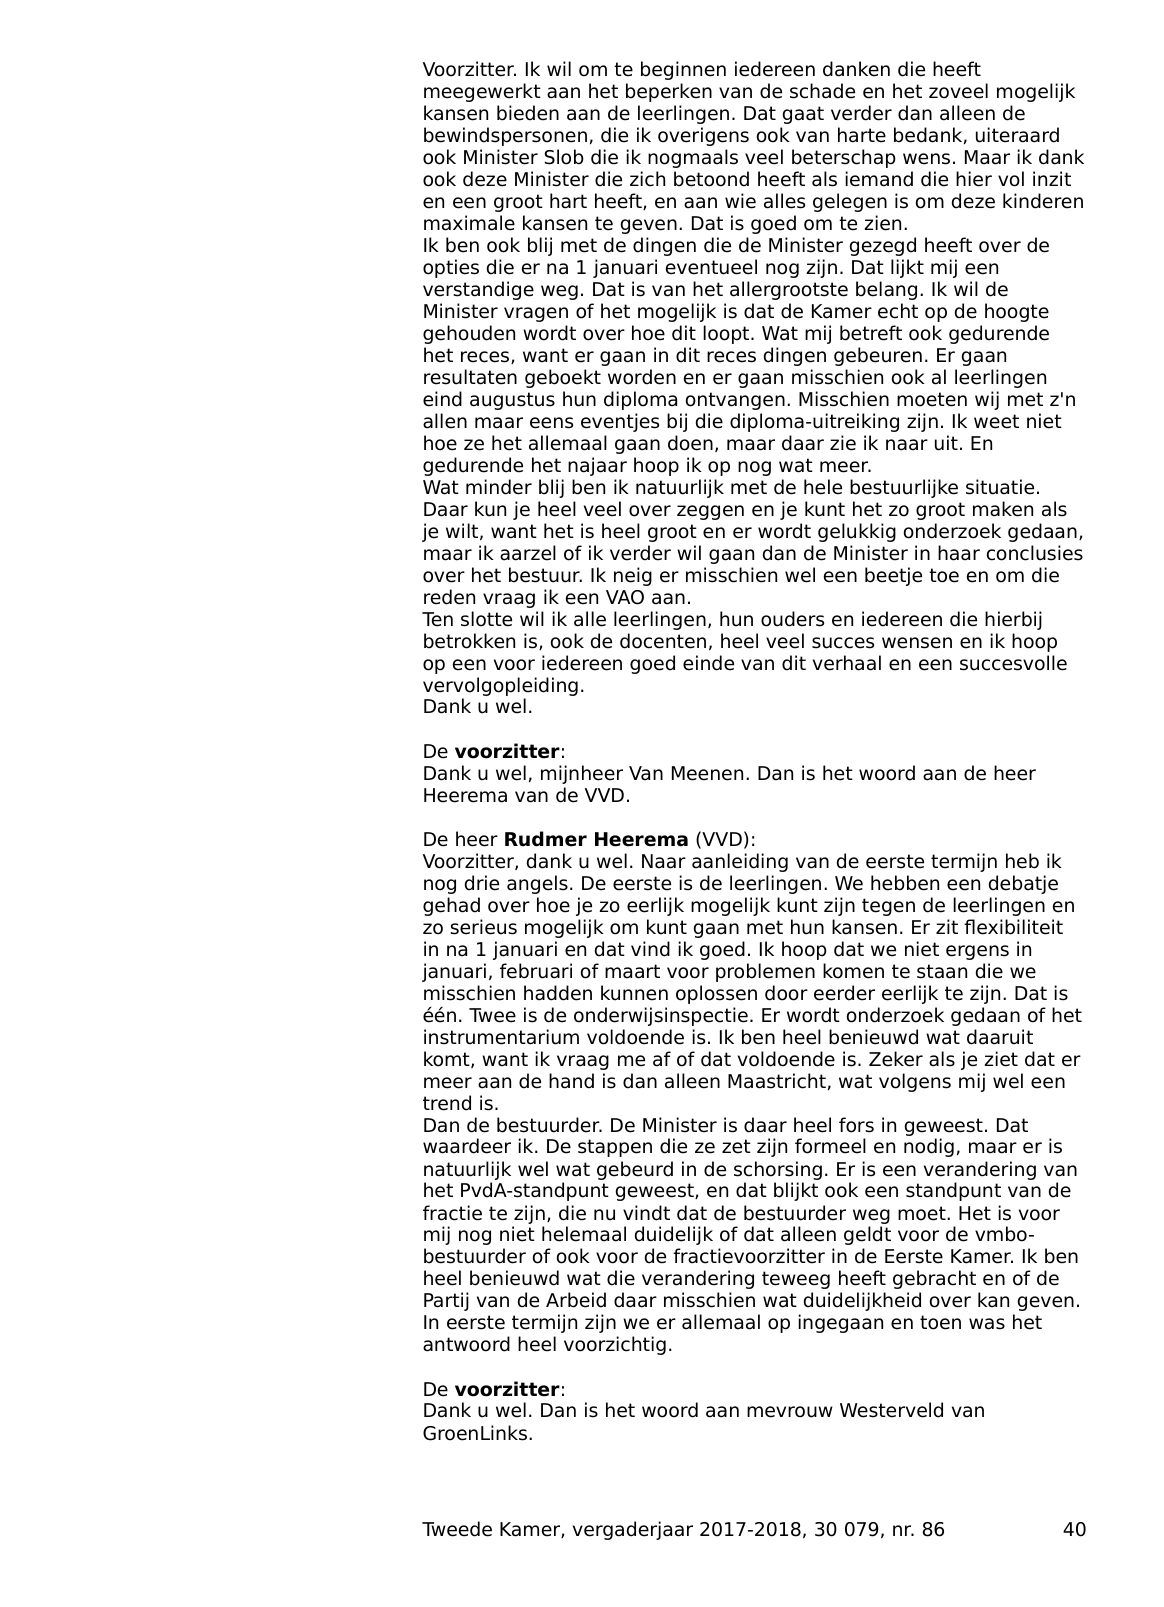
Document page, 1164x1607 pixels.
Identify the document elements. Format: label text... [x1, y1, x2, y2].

text Voorzitter, dank u wel. Naar aanleiding van de eerste termijn heb ik nog drie angels. De eerste is de leerlingen. We hebben een debatje gehad over hoe je zo eerlijk mogelijk kunt zijn tegen de leerlingen en zo serieus mogelijk om kunt gaan met hun kansen. Er zit flexibiliteit in na 1 januari en dat vind ik goed. Ik hoop dat we niet ergens in januari, februari of maart voor problemen komen te staan die we misschien hadden kunnen oplossen door eerder eerlijk te zijn. Dat is één. Twee is de onderwijsinspectie. Er wordt onderzoek gedaan of het instrumentarium voldoende is. Ik ben heel benieuwd wat daaruit komt, want ik vraag me af of dat voldoende is. Zeker als je ziet dat er meer aan de hand is dan alleen Maastricht, wat volgens mij wel een trend is. [422, 851, 1087, 1114]
text Dank u wel. Dan is het woord aan mevrouw Westerveld van GroenLinks. [422, 1400, 1087, 1444]
text De voorzitter: [422, 741, 1087, 763]
text Voorzitter. Ik wil om te beginnen iedereen danken die heeft meegewerkt aan het beperken van de schade en het zoveel mogelijk kansen bieden aan de leerlingen. Dat gaat verder dan alleen de bewindspersonen, die ik overigens ook van harte bedank, uiteraard ook Minister Slob die ik nogmaals veel beterschap wens. Maar ik dank ook deze Minister die zich betoond heeft als iemand die hier vol inzit en een groot hart heeft, en aan wie alles gelegen is om deze kinderen maximale kansen te geven. Dat is goed om te zien. [422, 59, 1087, 235]
text Dan de bestuurder. De Minister is daar heel fors in geweest. Dat waardeer ik. De stappen die ze zet zijn formeel en nodig, maar er is natuurlijk wel wat gebeurd in de schorsing. Er is een verandering van het PvdA-standpunt geweest, en dat blijkt ook een standpunt van de fractie te zijn, die nu vindt dat de bestuurder weg moet. Het is voor mij nog niet helemaal duidelijk of dat alleen geldt voor de vmbo-bestuurder of ook voor de fractievoorzitter in de Eerste Kamer. Ik ben heel benieuwd wat die verandering teweeg heeft gebracht en of de Partij van de Arbeid daar misschien wat duidelijkheid over kan geven. In eerste termijn zijn we er allemaal op ingegaan en toen was het antwoord heel voorzichtig. [422, 1114, 1087, 1356]
text Dank u wel. [422, 696, 1087, 718]
text De heer Rudmer Heerema (VVD): [422, 829, 1087, 851]
text De voorzitter: [422, 1378, 1087, 1400]
text Dank u wel, mijnheer Van Meenen. Dan is het woord aan de heer Heerema van de VVD. [422, 763, 1087, 807]
text Ten slotte wil ik alle leerlingen, hun ouders en iedereen die hierbij betrokken is, ook de docenten, heel veel succes wensen en ik hoop op een voor iedereen goed einde van dit verhaal en een succesvolle vervolgopleiding. [422, 608, 1087, 696]
text Wat minder blij ben ik natuurlijk met de hele bestuurlijke situatie. Daar kun je heel veel over zeggen en je kunt het zo groot maken als je wilt, want het is heel groot en er wordt gelukkig onderzoek gedaan, maar ik aarzel of ik verder wil gaan dan de Minister in haar conclusies over het bestuur. Ik neig er misschien wel een beetje toe en om die reden vraag ik een VAO aan. [422, 477, 1087, 608]
text Ik ben ook blij met de dingen die de Minister gezegd heeft over de opties die er na 1 januari eventueel nog zijn. Dat lijkt mij een verstandige weg. Dat is van het allergrootste belang. Ik wil de Minister vragen of het mogelijk is dat de Kamer echt op de hoogte gehouden wordt over hoe dit loopt. Wat mij betreft ook gedurende het reces, want er gaan in dit reces dingen gebeuren. Er gaan resultaten geboekt worden en er gaan misschien ook al leerlingen eind augustus hun diploma ontvangen. Misschien moeten wij met z'n allen maar eens eventjes bij die diploma-uitreiking zijn. Ik weet niet hoe ze het allemaal gaan doen, maar daar zie ik naar uit. En gedurende het najaar hoop ik op nog wat meer. [422, 235, 1087, 477]
